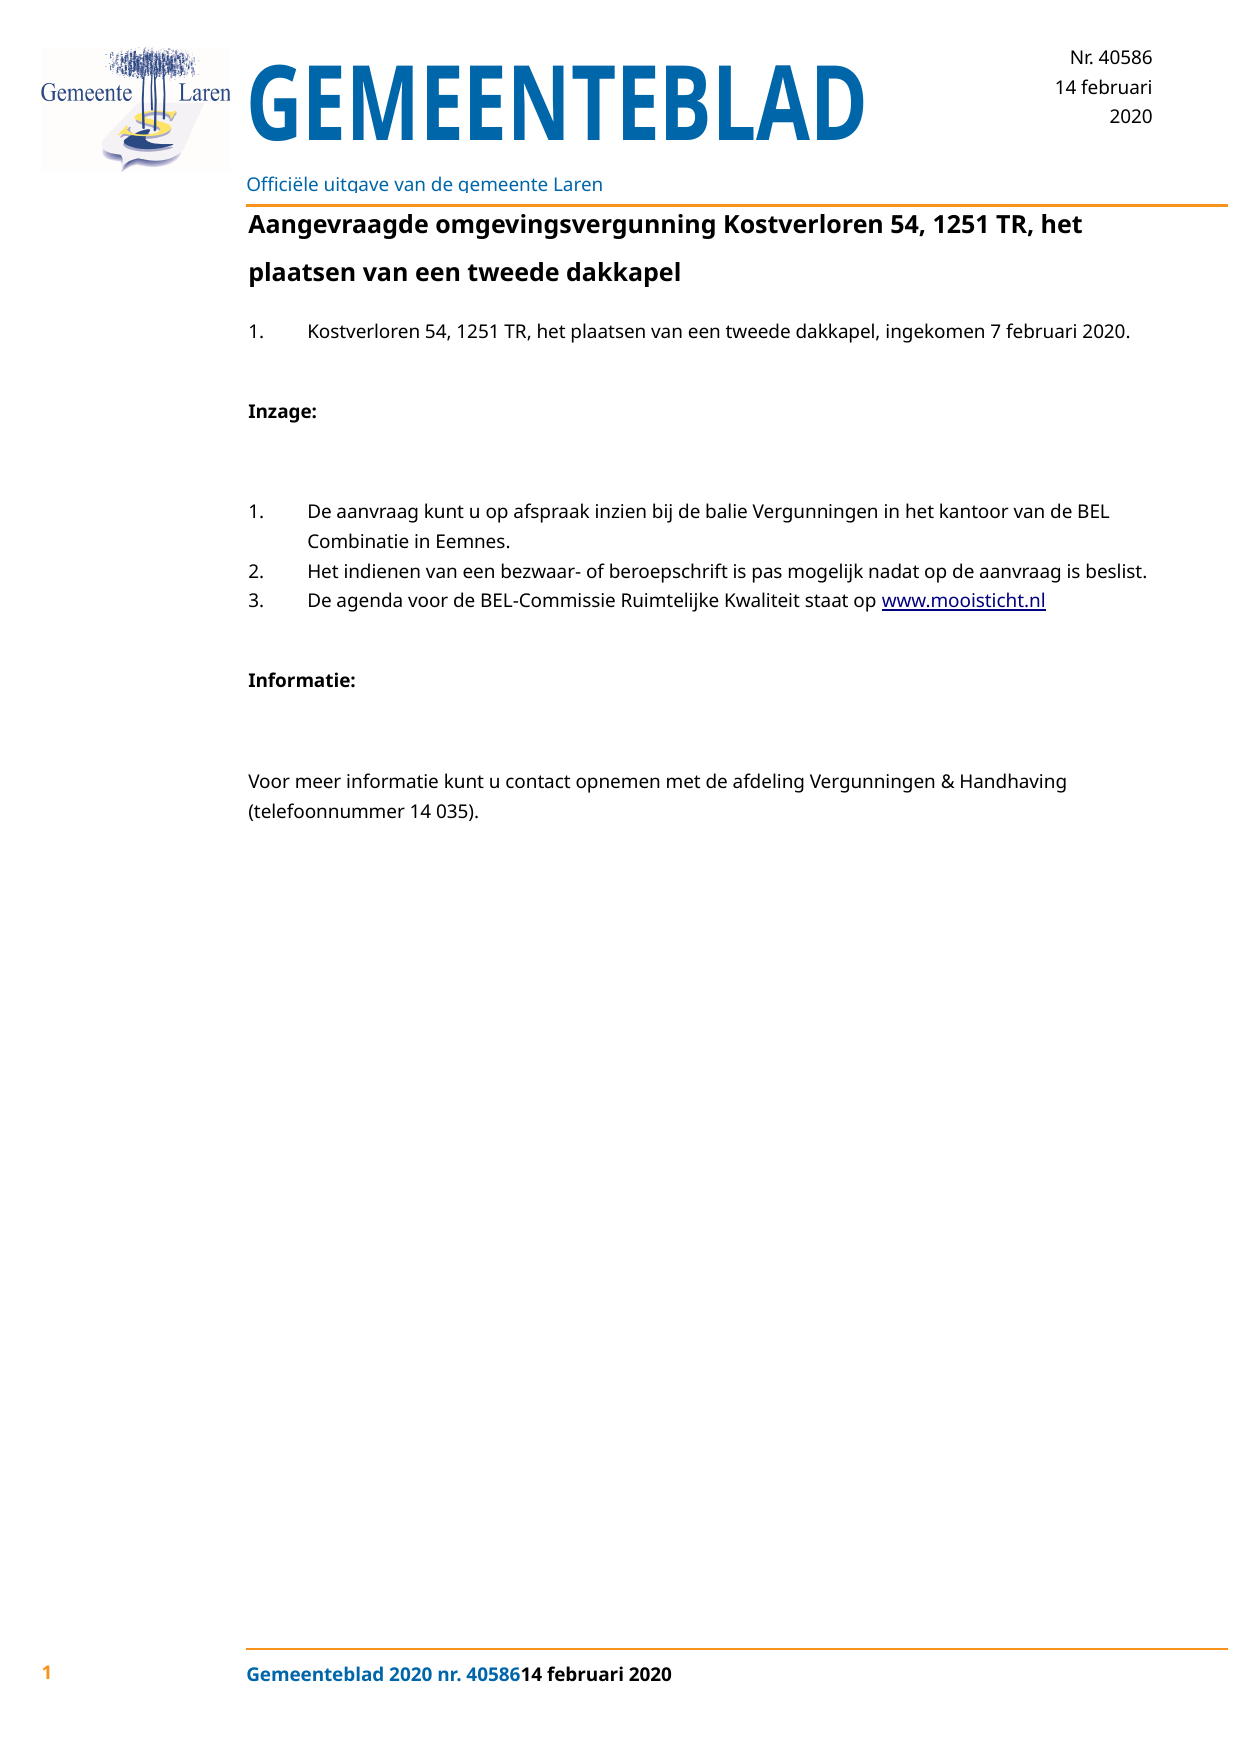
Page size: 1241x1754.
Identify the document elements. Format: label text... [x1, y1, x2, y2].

list Kostverloren 54, 1251 TR, het plaatsen van een tweede dakkapel, ingekomen 7 februari 2020. [248, 318, 1152, 344]
text Voor meer informatie kunt u contact opnemen met de afdeling Vergunningen & Handhaving (telefoonnummer 14 035). [248, 768, 1152, 824]
picture [41, 47, 231, 172]
text Informatie: [248, 667, 1152, 693]
text Inzage: [248, 398, 1152, 424]
list Het indienen van een bezwaar- of beroepschrift is pas mogelijk nadat op de aanvraag is beslist. [248, 558, 1152, 584]
text Aangevraagde omgevingsvergunning Kostverloren 54, 1251 TR, het plaatsen van een tweede dakkapel [248, 207, 1152, 288]
list De agenda voor de BEL-Commissie Ruimtelijke Kwaliteit staat op www.mooisticht.nl [248, 587, 1152, 613]
list De aanvraag kunt u op afspraak inzien bij de balie Vergunningen in het kantoor van de BEL Combinatie in Eemnes. [248, 499, 1152, 554]
